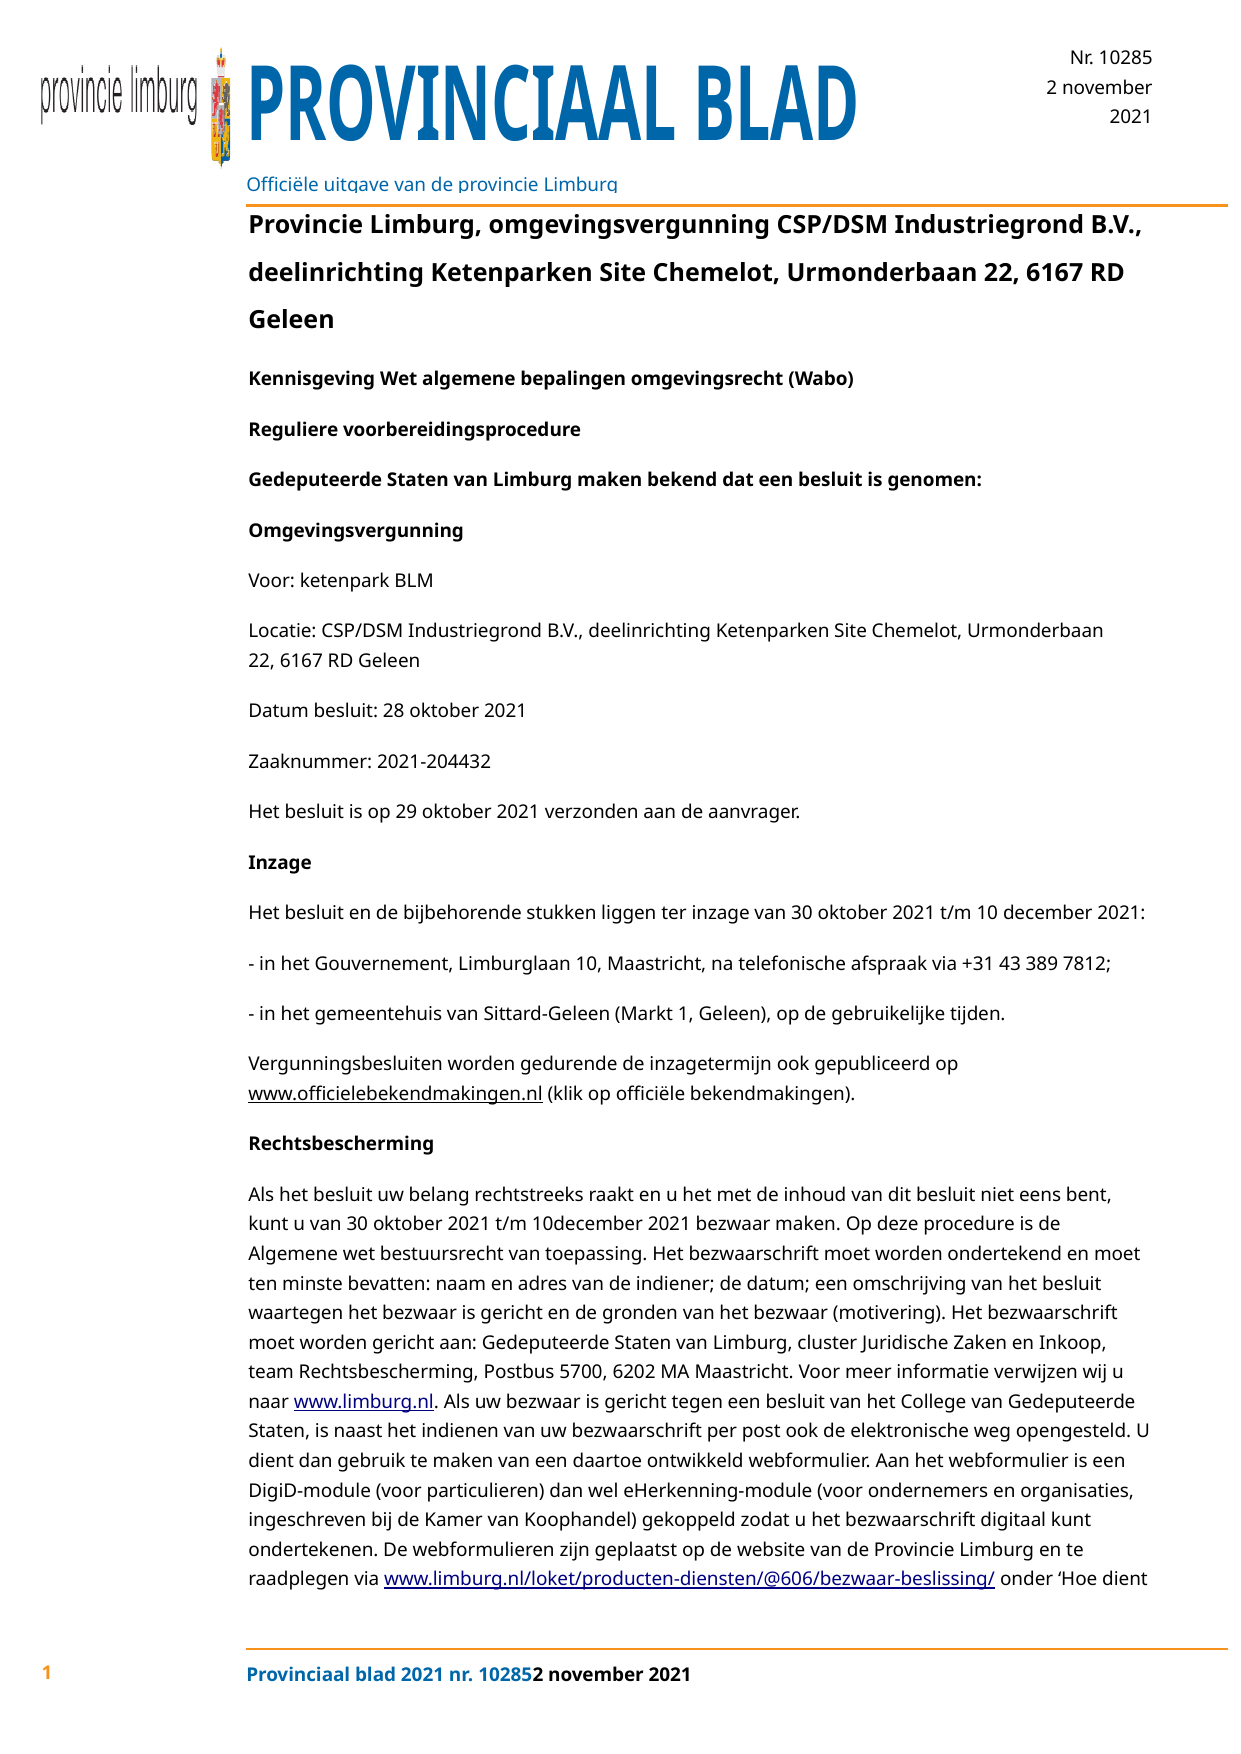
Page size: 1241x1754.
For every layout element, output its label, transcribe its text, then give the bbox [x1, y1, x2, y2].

picture [41, 47, 231, 172]
text Reguliere voorbereidingsprocedure [248, 416, 1152, 442]
text Omgevingsvergunning [248, 517, 1152, 542]
text Vergunningsbesluiten worden gedurende de inzagetermijn ook gepubliceerd op www.officielebekendmakingen.nl (klik op officiële bekendmakingen). [248, 1051, 1152, 1106]
text Voor: ketenpark BLM [248, 567, 1152, 593]
text Datum besluit: 28 oktober 2021 [248, 698, 1152, 723]
text Gedeputeerde Staten van Limburg maken bekend dat een besluit is genomen: [248, 466, 1152, 492]
text - in het gemeentehuis van Sittard-Geleen (Markt 1, Geleen), op de gebruikelijke tijden. [248, 1000, 1152, 1026]
text Kennisgeving Wet algemene bepalingen omgevingsrecht (Wabo) [248, 366, 1152, 391]
text Het besluit en de bijbehorende stukken liggen ter inzage van 30 oktober 2021 t/m 10 december 2021: [248, 899, 1152, 925]
text Het besluit is op 29 oktober 2021 verzonden aan de aanvrager. [248, 798, 1152, 824]
text Locatie: CSP/DSM Industriegrond B.V., deelinrichting Ketenparken Site Chemelot, Urmonderbaan 22, 6167 RD Geleen [248, 618, 1152, 673]
text - in het Gouvernement, Limburglaan 10, Maastricht, na telefonische afspraak via +31 43 389 7812; [248, 950, 1152, 975]
text Rechtsbescherming [248, 1131, 1152, 1156]
text Zaaknummer: 2021-204432 [248, 748, 1152, 774]
text Provincie Limburg, omgevingsvergunning CSP/DSM Industriegrond B.V., deelinrichting Ketenparken Site Chemelot, Urmonderbaan 22, 6167 RD Geleen [248, 207, 1152, 336]
text Als het besluit uw belang rechtstreeks raakt en u het met de inhoud van dit besluit niet eens bent, kunt u van 30 oktober 2021 t/m 10december 2021 bezwaar maken. Op deze procedure is de Algemene wet bestuursrecht van toepassing. Het bezwaarschrift moet worden ondertekend en moet ten minste bevatten: naam en adres van de indiener; de datum; een omschrijving van het besluit waartegen het bezwaar is gericht en de gronden van het bezwaar (motivering). Het bezwaarschrift moet worden gericht aan: Gedeputeerde Staten van Limburg, cluster Juridische Zaken en Inkoop, team Rechtsbescherming, Postbus 5700, 6202 MA Maastricht. Voor meer informatie verwijzen wij u naar www.limburg.nl. Als uw bezwaar is gericht tegen een besluit van het College van Gedeputeerde Staten, is naast het indienen van uw bezwaarschrift per post ook de elektronische weg opengesteld. U dient dan gebruik te maken van een daartoe ontwikkeld webformulier. Aan het webformulier is een DigiD-module (voor particulieren) dan wel eHerkenning-module (voor ondernemers en organisaties, ingeschreven bij de Kamer van Koophandel) gekoppeld zodat u het bezwaarschrift digitaal kunt ondertekenen. De webformulieren zijn geplaatst op de website van de Provincie Limburg en te raadplegen via www.limburg.nl/loket/producten-diensten/@606/bezwaar-beslissing/ onder ‘Hoe dient [248, 1181, 1152, 1591]
text Inzage [248, 849, 1152, 874]
